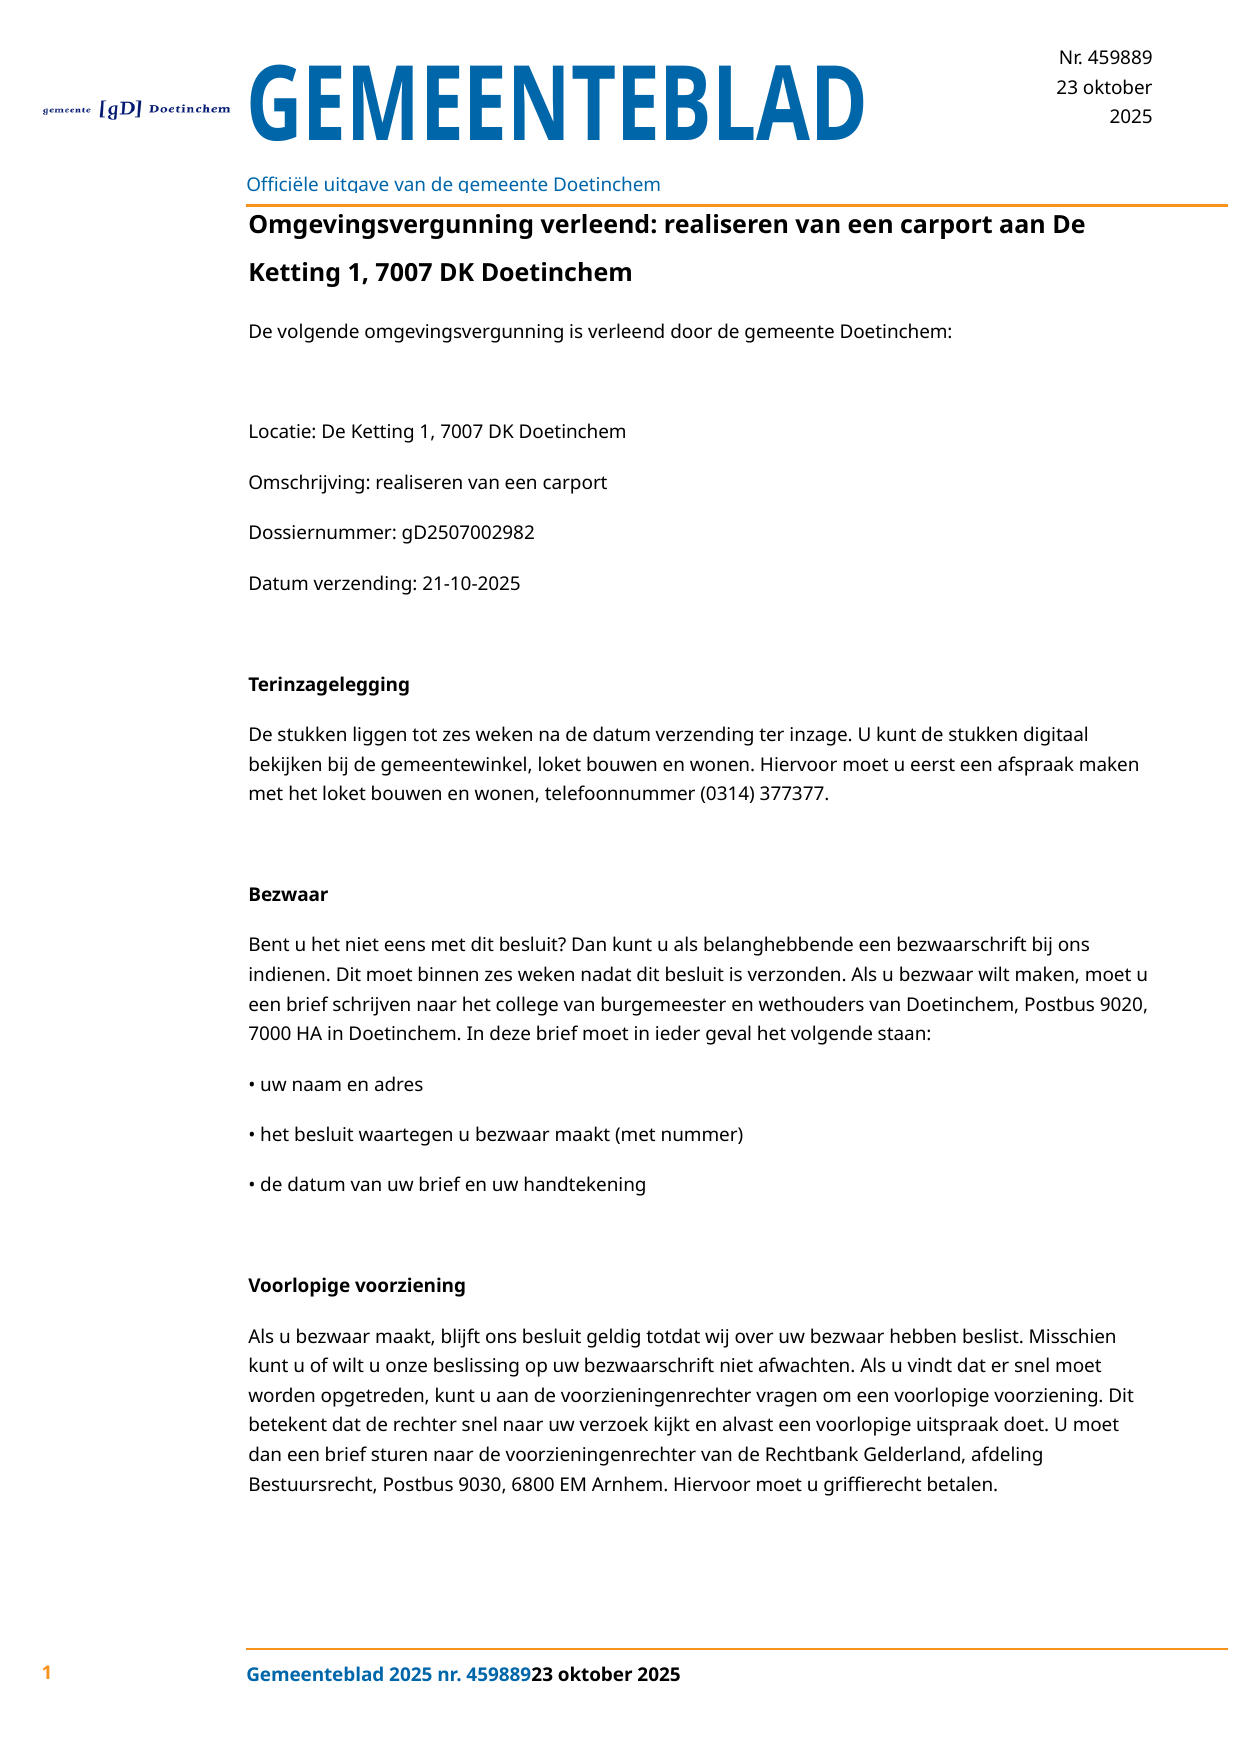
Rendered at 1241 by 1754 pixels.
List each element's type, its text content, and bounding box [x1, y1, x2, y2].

text Omschrijving: realiseren van een carport [248, 469, 1152, 495]
text • de datum van uw brief en uw handtekening [248, 1172, 1152, 1197]
text De volgende omgevingsvergunning is verleend door de gemeente Doetinchem: [248, 318, 1152, 344]
text De stukken liggen tot zes weken na de datum verzending ter inzage. U kunt de stukken digitaal bekijken bij de gemeentewinkel, loket bouwen en wonen. Hiervoor moet u eerst een afspraak maken met het loket bouwen en wonen, telefoonnummer (0314) 377377. [248, 721, 1152, 806]
text Terinzagelegging [248, 671, 1152, 697]
text Omgevingsvergunning verleend: realiseren van een carport aan De Ketting 1, 7007 DK Doetinchem [248, 207, 1152, 288]
text Dossiernummer: gD2507002982 [248, 519, 1152, 545]
text Als u bezwaar maakt, blijft ons besluit geldig totdat wij over uw bezwaar hebben beslist. Misschien kunt u of wilt u onze beslissing op uw bezwaarschrift niet afwachten. Als u vindt dat er snel moet worden opgetreden, kunt u aan de voorzieningenrechter vragen om een voorlopige voorziening. Dit betekent dat de rechter snel naar uw verzoek kijkt en alvast een voorlopige uitspraak doet. U moet dan een brief sturen naar de voorzieningenrechter van de Rechtbank Gelderland, afdeling Bestuursrecht, Postbus 9030, 6800 EM Arnhem. Hiervoor moet u griffierecht betalen. [248, 1323, 1152, 1497]
text • het besluit waartegen u bezwaar maakt (met nummer) [248, 1121, 1152, 1147]
text Bent u het niet eens met dit besluit? Dan kunt u als belanghebbende een bezwaarschrift bij ons indienen. Dit moet binnen zes weken nadat dit besluit is verzonden. Als u bezwaar wilt maken, moet u een brief schrijven naar het college van burgemeester en wethouders van Doetinchem, Postbus 9020, 7000 HA in Doetinchem. In deze brief moet in ieder geval het volgende staan: [248, 932, 1152, 1046]
text Voorlopige voorziening [248, 1272, 1152, 1298]
text • uw naam en adres [248, 1071, 1152, 1097]
picture [41, 47, 231, 172]
text Locatie: De Ketting 1, 7007 DK Doetinchem [248, 419, 1152, 444]
text Bezwaar [248, 881, 1152, 907]
text Datum verzending: 21-10-2025 [248, 570, 1152, 596]
